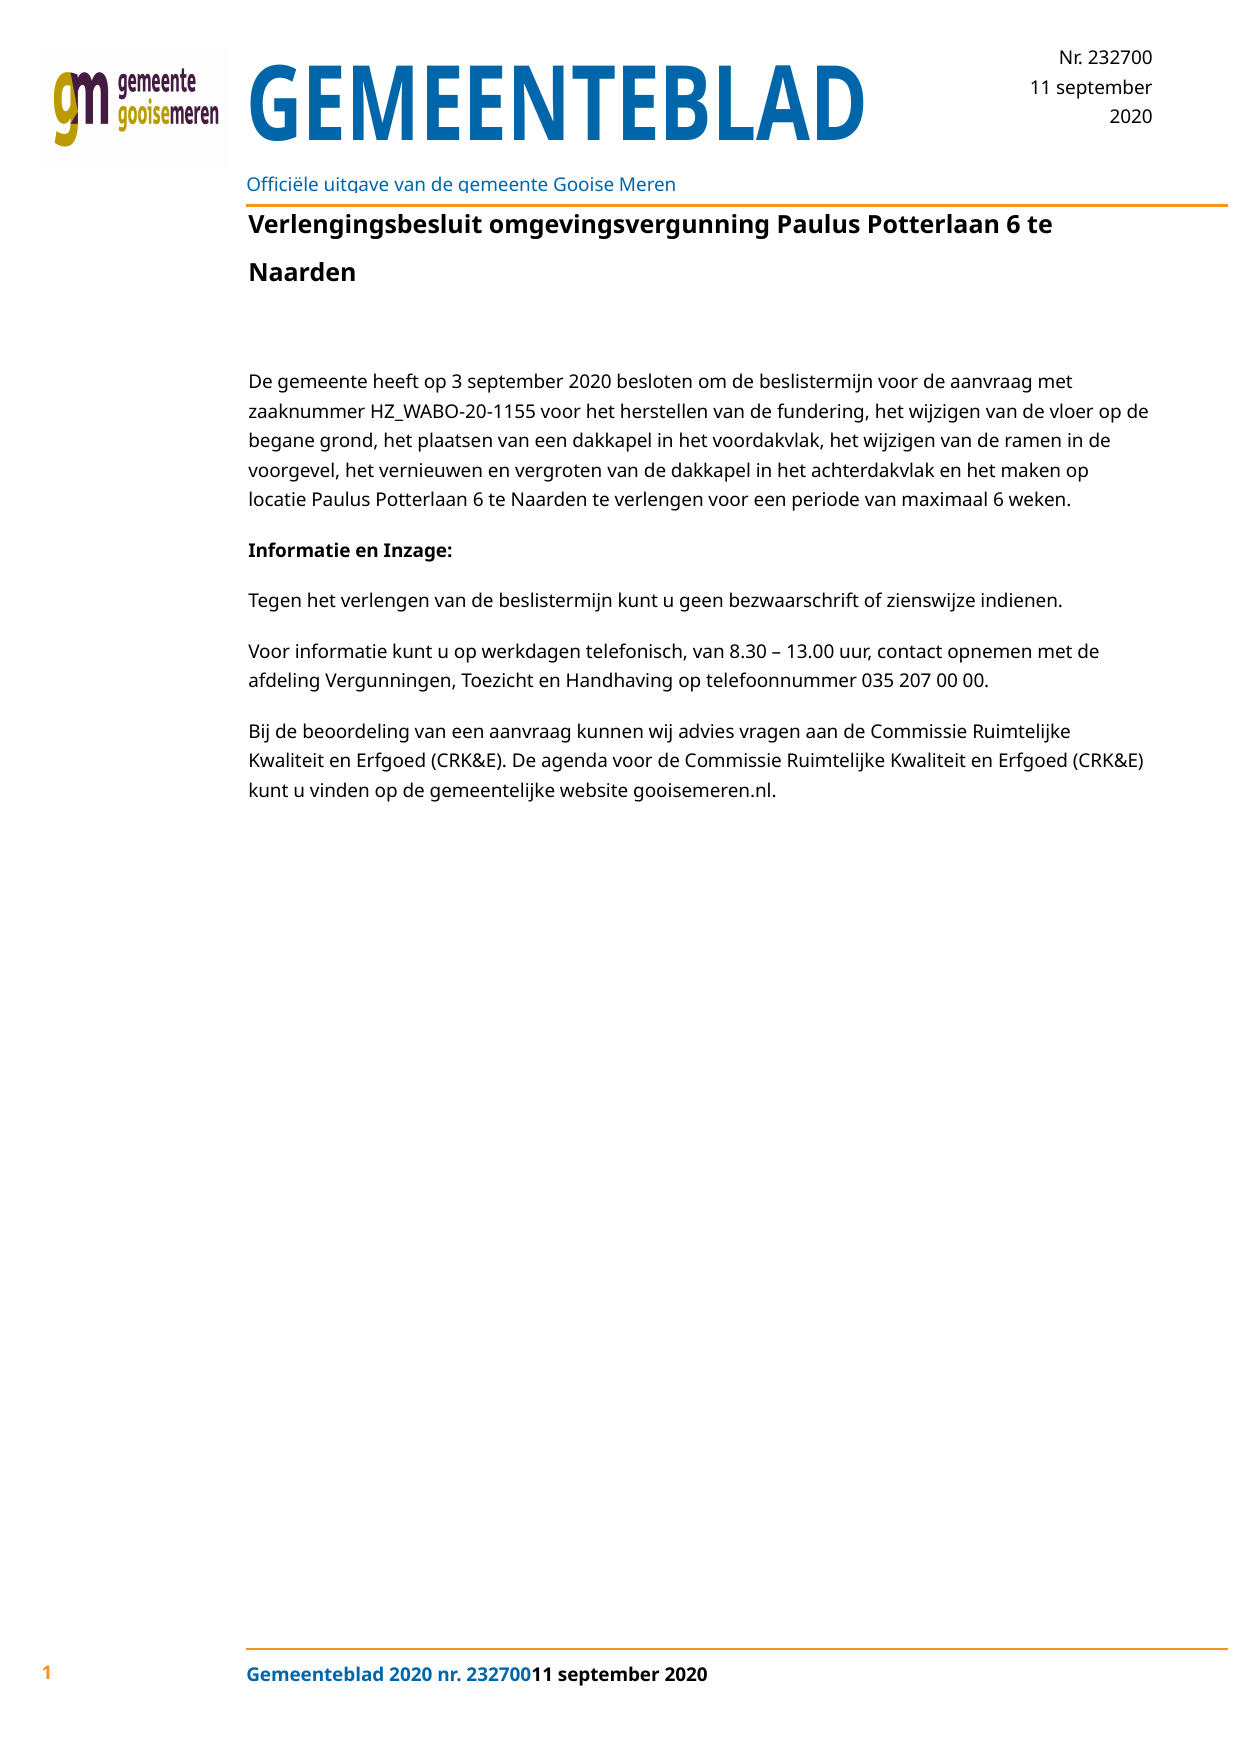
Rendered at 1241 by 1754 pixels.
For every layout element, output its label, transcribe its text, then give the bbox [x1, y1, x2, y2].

text Voor informatie kunt u op werkdagen telefonisch, van 8.30 – 13.00 uur, contact opnemen met de afdeling Vergunningen, Toezicht en Handhaving op telefoonnummer 035 207 00 00. [248, 638, 1152, 693]
picture [41, 47, 231, 172]
text Informatie en Inzage: [248, 537, 1152, 563]
text Tegen het verlengen van de beslistermijn kunt u geen bezwaarschrift of zienswijze indienen. [248, 587, 1152, 613]
text Bij de beoordeling van een aanvraag kunnen wij advies vragen aan de Commissie Ruimtelijke Kwaliteit en Erfgoed (CRK&E). De agenda voor de Commissie Ruimtelijke Kwaliteit en Erfgoed (CRK&E) kunt u vinden op de gemeentelijke website gooisemeren.nl. [248, 718, 1152, 803]
text De gemeente heeft op 3 september 2020 besloten om de beslistermijn voor de aanvraag met zaaknummer HZ_WABO-20-1155 voor het herstellen van de fundering, het wijzigen van de vloer op de begane grond, het plaatsen van een dakkapel in het voordakvlak, het wijzigen van de ramen in de voorgevel, het vernieuwen en vergroten van de dakkapel in het achterdakvlak en het maken op locatie Paulus Potterlaan 6 te Naarden te verlengen voor een periode van maximaal 6 weken. [248, 368, 1152, 512]
text Verlengingsbesluit omgevingsvergunning Paulus Potterlaan 6 te Naarden [248, 207, 1152, 288]
